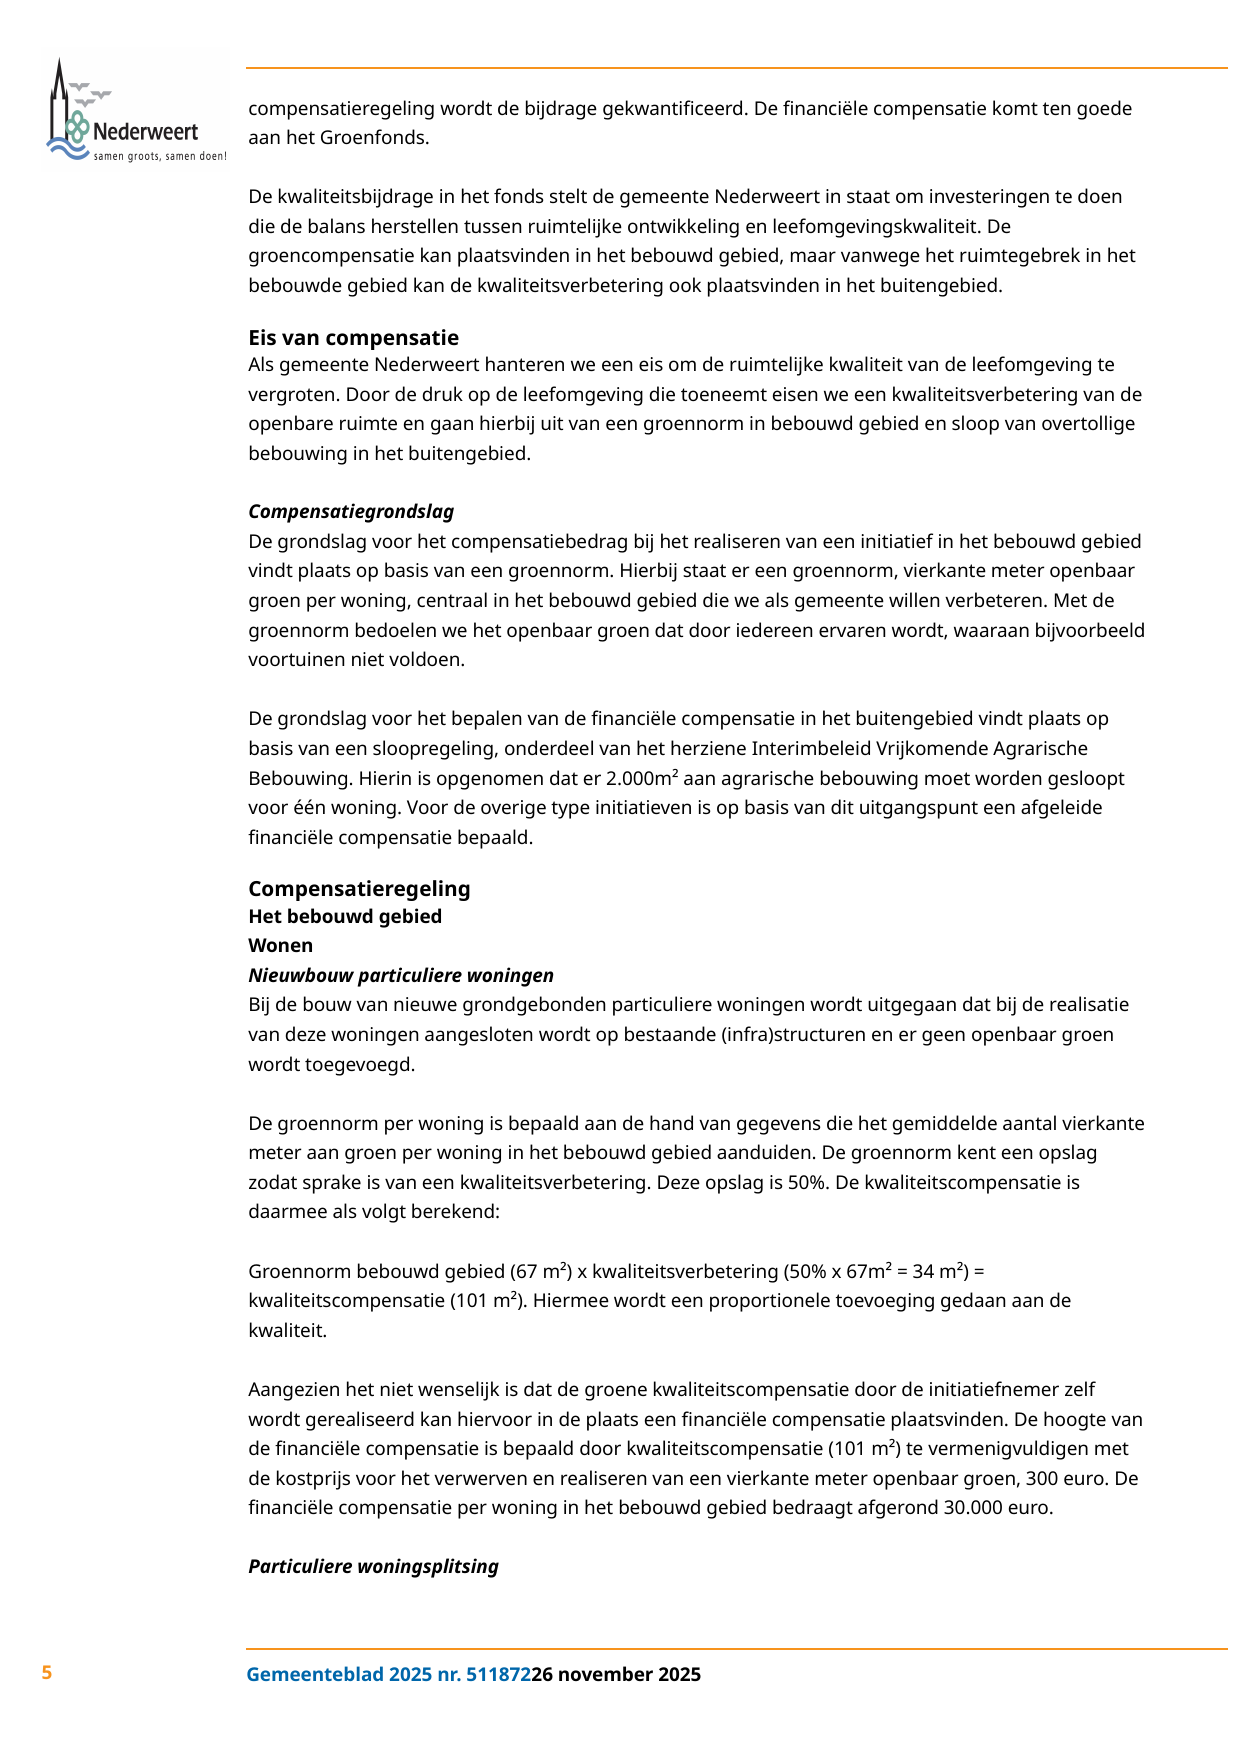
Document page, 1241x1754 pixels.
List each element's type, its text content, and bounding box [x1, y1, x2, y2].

text De grondslag voor het compensatiebedrag bij het realiseren van een initiatief in het bebouwd gebied vindt plaats op basis van een groennorm. Hierbij staat er een groennorm, vierkante meter openbaar groen per woning, centraal in het bebouwd gebied die we als gemeente willen verbeteren. Met de groennorm bedoelen we het openbaar groen dat door iedereen ervaren wordt, waaraan bijvoorbeeld voortuinen niet voldoen. [248, 528, 1152, 672]
text Particuliere woningsplitsing [248, 1554, 1152, 1579]
text De kwaliteitsbijdrage in het fonds stelt de gemeente Nederweert in staat om investeringen te doen die de balans herstellen tussen ruimtelijke ontwikkeling en leefomgevingskwaliteit. De groencompensatie kan plaatsvinden in het bebouwd gebied, maar vanwege het ruimtegebrek in het bebouwde gebied kan de kwaliteitsverbetering ook plaatsvinden in het buitengebied. [248, 183, 1152, 298]
text Wonen [248, 932, 1152, 958]
text De grondslag voor het bepalen van de financiële compensatie in het buitengebied vindt plaats op basis van een sloopregeling, onderdeel van het herziene Interimbeleid Vrijkomende Agrarische Bebouwing. Hierin is opgenomen dat er 2.000m² aan agrarische bebouwing moet worden gesloopt voor één woning. Voor de overige type initiatieven is op basis van dit uitgangspunt een afgeleide financiële compensatie bepaald. [248, 706, 1152, 850]
picture [41, 47, 231, 172]
text Compensatieregeling [248, 874, 1152, 903]
text Eis van compensatie [248, 323, 1152, 351]
table_header Als gemeente Nederweert hanteren we een eis om de ruimtelijke kwaliteit van de leefomgeving te vergroten. Door de druk op de leefomgeving die toeneemt eisen we een kwaliteitsverbetering van de openbare ruimte en gaan hierbij uit van een groennorm in bebouwd gebied en sloop van overtollige bebouwing in het buitengebied. [248, 351, 1152, 466]
text Nieuwbouw particuliere woningen [248, 962, 1152, 988]
text Groennorm bebouwd gebied (67 m²) x kwaliteitsverbetering (50% x 67m² = 34 m²) = kwaliteitscompensatie (101 m²). Hiermee wordt een proportionele toevoeging gedaan aan de kwaliteit. [248, 1258, 1152, 1343]
text Bij de bouw van nieuwe grondgebonden particuliere woningen wordt uitgegaan dat bij de realisatie van deze woningen aangesloten wordt op bestaande (infra)structuren en er geen openbaar groen wordt toegevoegd. [248, 992, 1152, 1076]
text De groennorm per woning is bepaald aan de hand van gegevens die het gemiddelde aantal vierkante meter aan groen per woning in het bebouwd gebied aanduiden. De groennorm kent een opslag zodat sprake is van een kwaliteitsverbetering. Deze opslag is 50%. De kwaliteitscompensatie is daarmee als volgt berekend: [248, 1110, 1152, 1224]
text compensatieregeling wordt de bijdrage gekwantificeerd. De financiële compensatie komt ten goede aan het Groenfonds. [248, 95, 1152, 150]
text Het bebouwd gebied [248, 903, 1152, 928]
text Aangezien het niet wenselijk is dat de groene kwaliteitscompensatie door de initiatiefnemer zelf wordt gerealiseerd kan hiervoor in de plaats een financiële compensatie plaatsvinden. De hoogte van de financiële compensatie is bepaald door kwaliteitscompensatie (101 m²) te vermenigvuldigen met de kostprijs voor het verwerven en realiseren van een vierkante meter openbaar groen, 300 euro. De financiële compensatie per woning in het bebouwd gebied bedraagt afgerond 30.000 euro. [248, 1376, 1152, 1520]
text Compensatiegrondslag [248, 498, 1152, 524]
